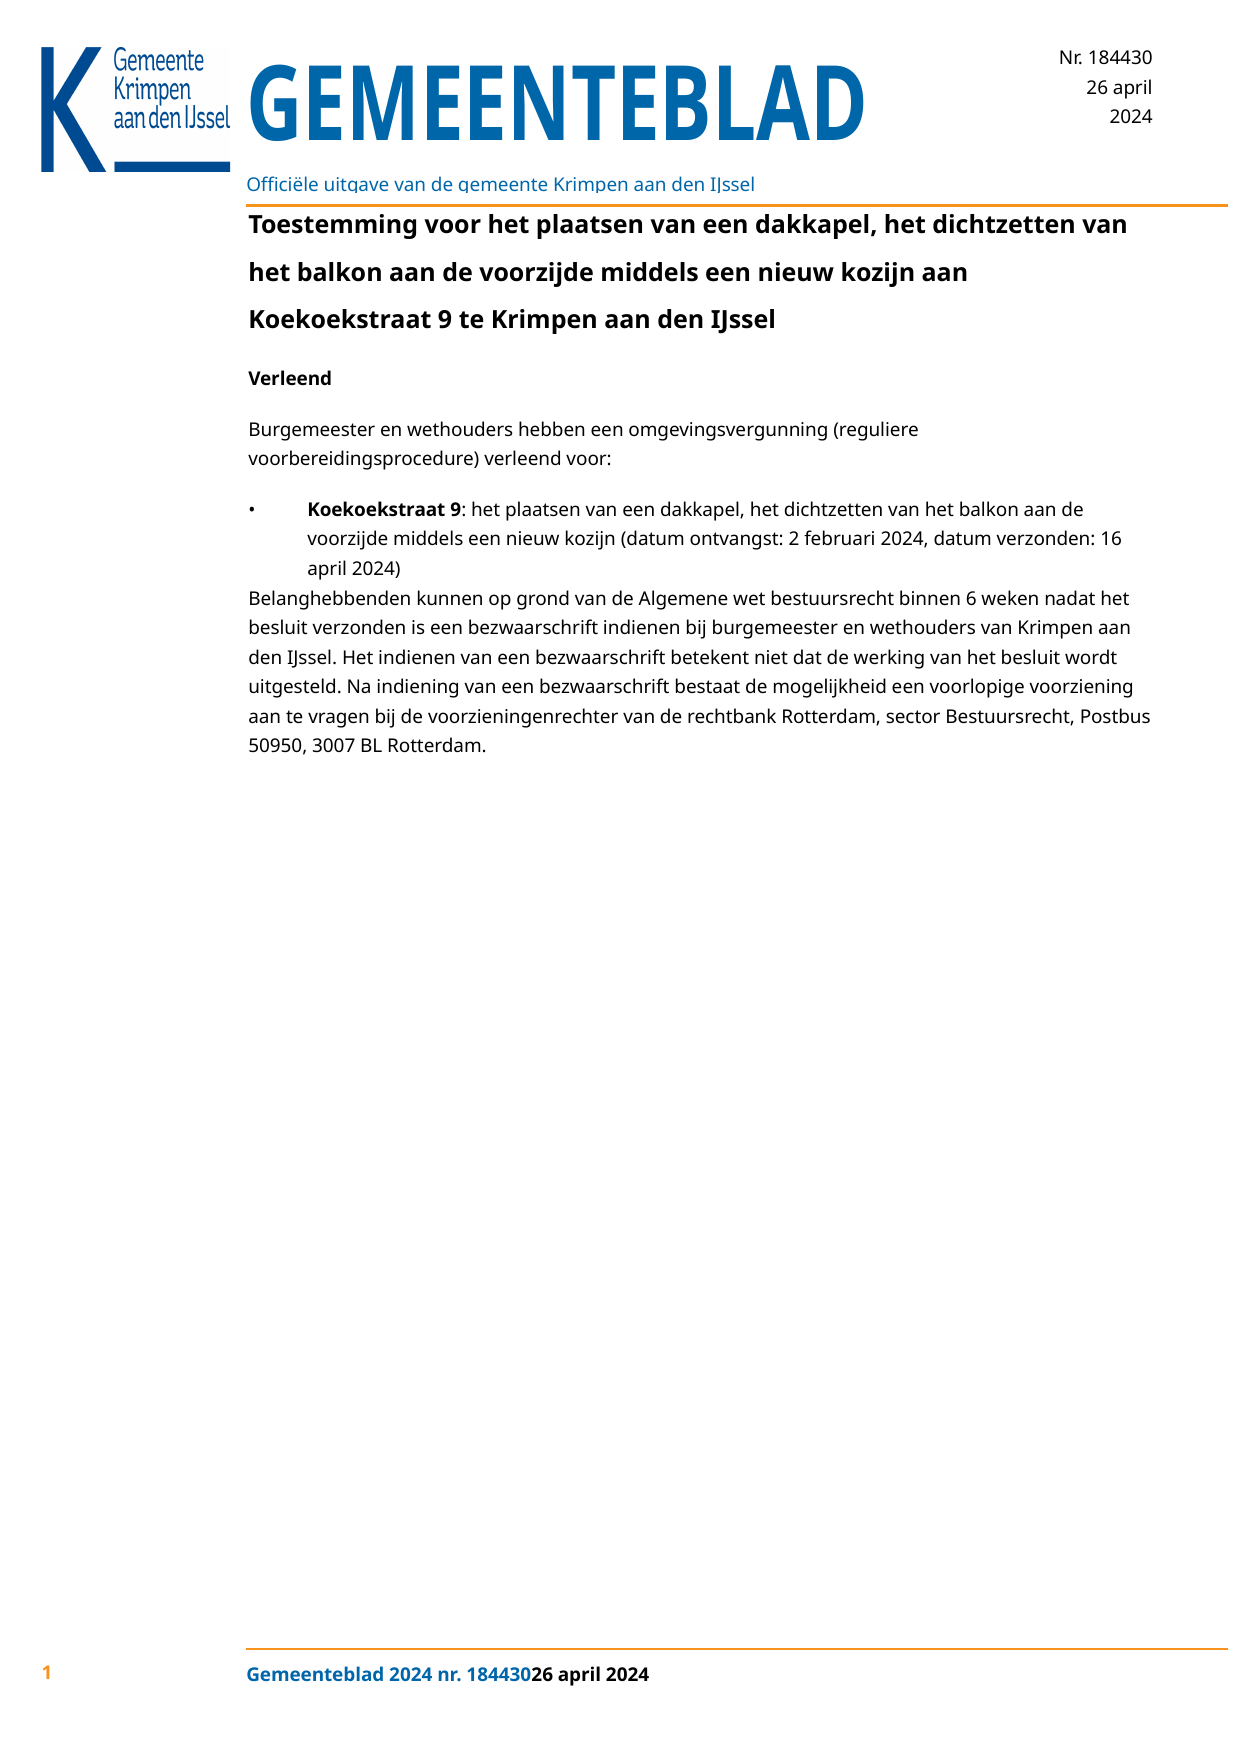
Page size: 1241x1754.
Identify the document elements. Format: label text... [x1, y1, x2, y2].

text Verleend [248, 366, 1152, 391]
list Koekoekstraat 9: het plaatsen van een dakkapel, het dichtzetten van het balkon aan de voorzijde middels een nieuw kozijn (datum ontvangst: 2 februari 2024, datum verzonden: 16 april 2024) [248, 496, 1152, 581]
text Toestemming voor het plaatsen van een dakkapel, het dichtzetten van het balkon aan de voorzijde middels een nieuw kozijn aan Koekoekstraat 9 te Krimpen aan den IJssel [248, 207, 1152, 336]
text Belanghebbenden kunnen op grond van de Algemene wet bestuursrecht binnen 6 weken nadat het besluit verzonden is een bezwaarschrift indienen bij burgemeester en wethouders van Krimpen aan den IJssel. Het indienen van een bezwaarschrift betekent niet dat de werking van het besluit wordt uitgesteld. Na indiening van een bezwaarschrift bestaat de mogelijkheid een voorlopige voorziening aan te vragen bij de voorzieningenrechter van de rechtbank Rotterdam, sector Bestuursrecht, Postbus 50950, 3007 BL Rotterdam. [248, 585, 1152, 758]
text Burgemeester en wethouders hebben een omgevingsvergunning (reguliere voorbereidingsprocedure) verleend voor: [248, 416, 1152, 471]
picture [41, 47, 231, 172]
